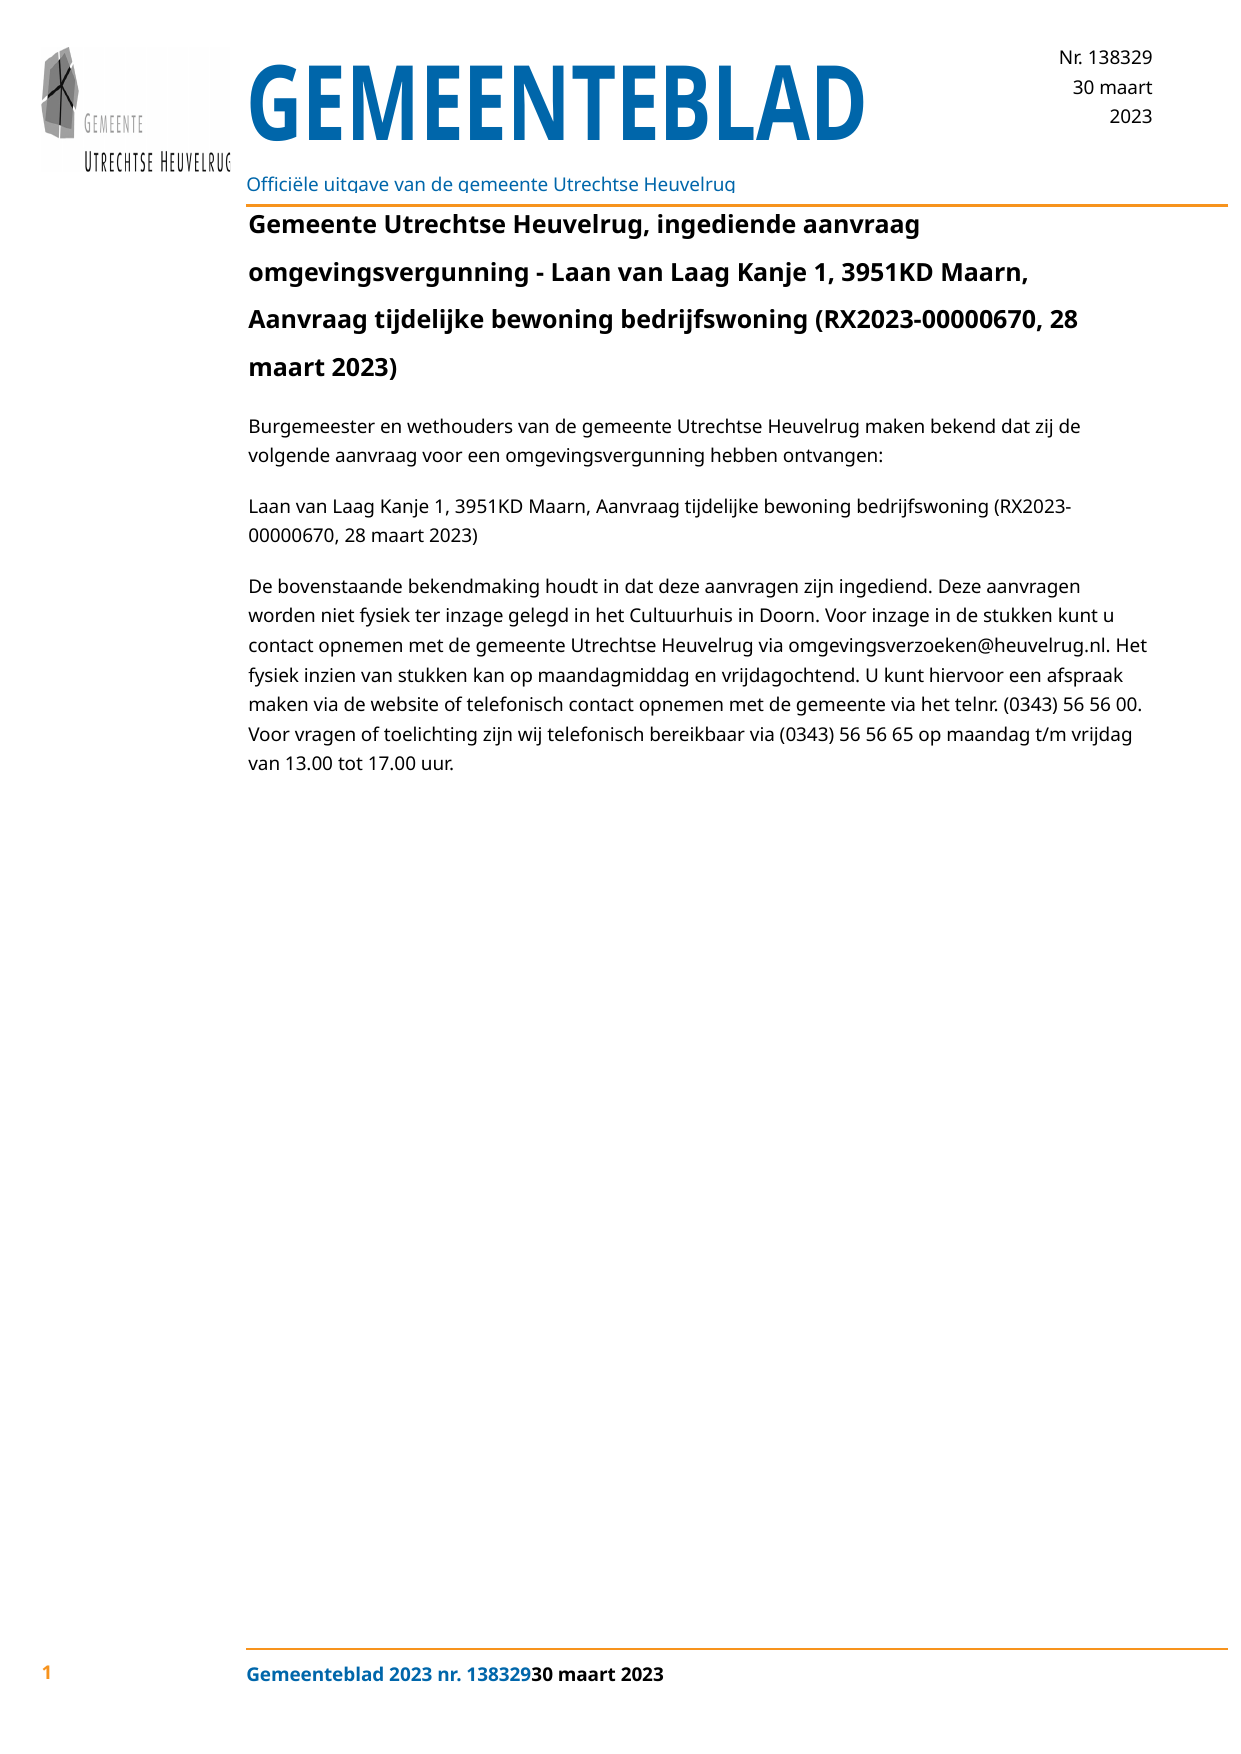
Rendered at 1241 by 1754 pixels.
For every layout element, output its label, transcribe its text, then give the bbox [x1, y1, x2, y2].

picture [41, 47, 231, 172]
text Gemeente Utrechtse Heuvelrug, ingediende aanvraag omgevingsvergunning - Laan van Laag Kanje 1, 3951KD Maarn, Aanvraag tijdelijke bewoning bedrijfswoning (RX2023-00000670, 28 maart 2023) [248, 207, 1152, 384]
text Burgemeester en wethouders van de gemeente Utrechtse Heuvelrug maken bekend dat zij de volgende aanvraag voor een omgevingsvergunning hebben ontvangen: [248, 413, 1152, 468]
text Laan van Laag Kanje 1, 3951KD Maarn, Aanvraag tijdelijke bewoning bedrijfswoning (RX2023-00000670, 28 maart 2023) [248, 493, 1152, 548]
text De bovenstaande bekendmaking houdt in dat deze aanvragen zijn ingediend. Deze aanvragen worden niet fysiek ter inzage gelegd in het Cultuurhuis in Doorn. Voor inzage in de stukken kunt u contact opnemen met de gemeente Utrechtse Heuvelrug via omgevingsverzoeken@heuvelrug.nl. Het fysiek inzien van stukken kan op maandagmiddag en vrijdagochtend. U kunt hiervoor een afspraak maken via de website of telefonisch contact opnemen met de gemeente via het telnr. (0343) 56 56 00. Voor vragen of toelichting zijn wij telefonisch bereikbaar via (0343) 56 56 65 op maandag t/m vrijdag van 13.00 tot 17.00 uur. [248, 573, 1152, 776]
